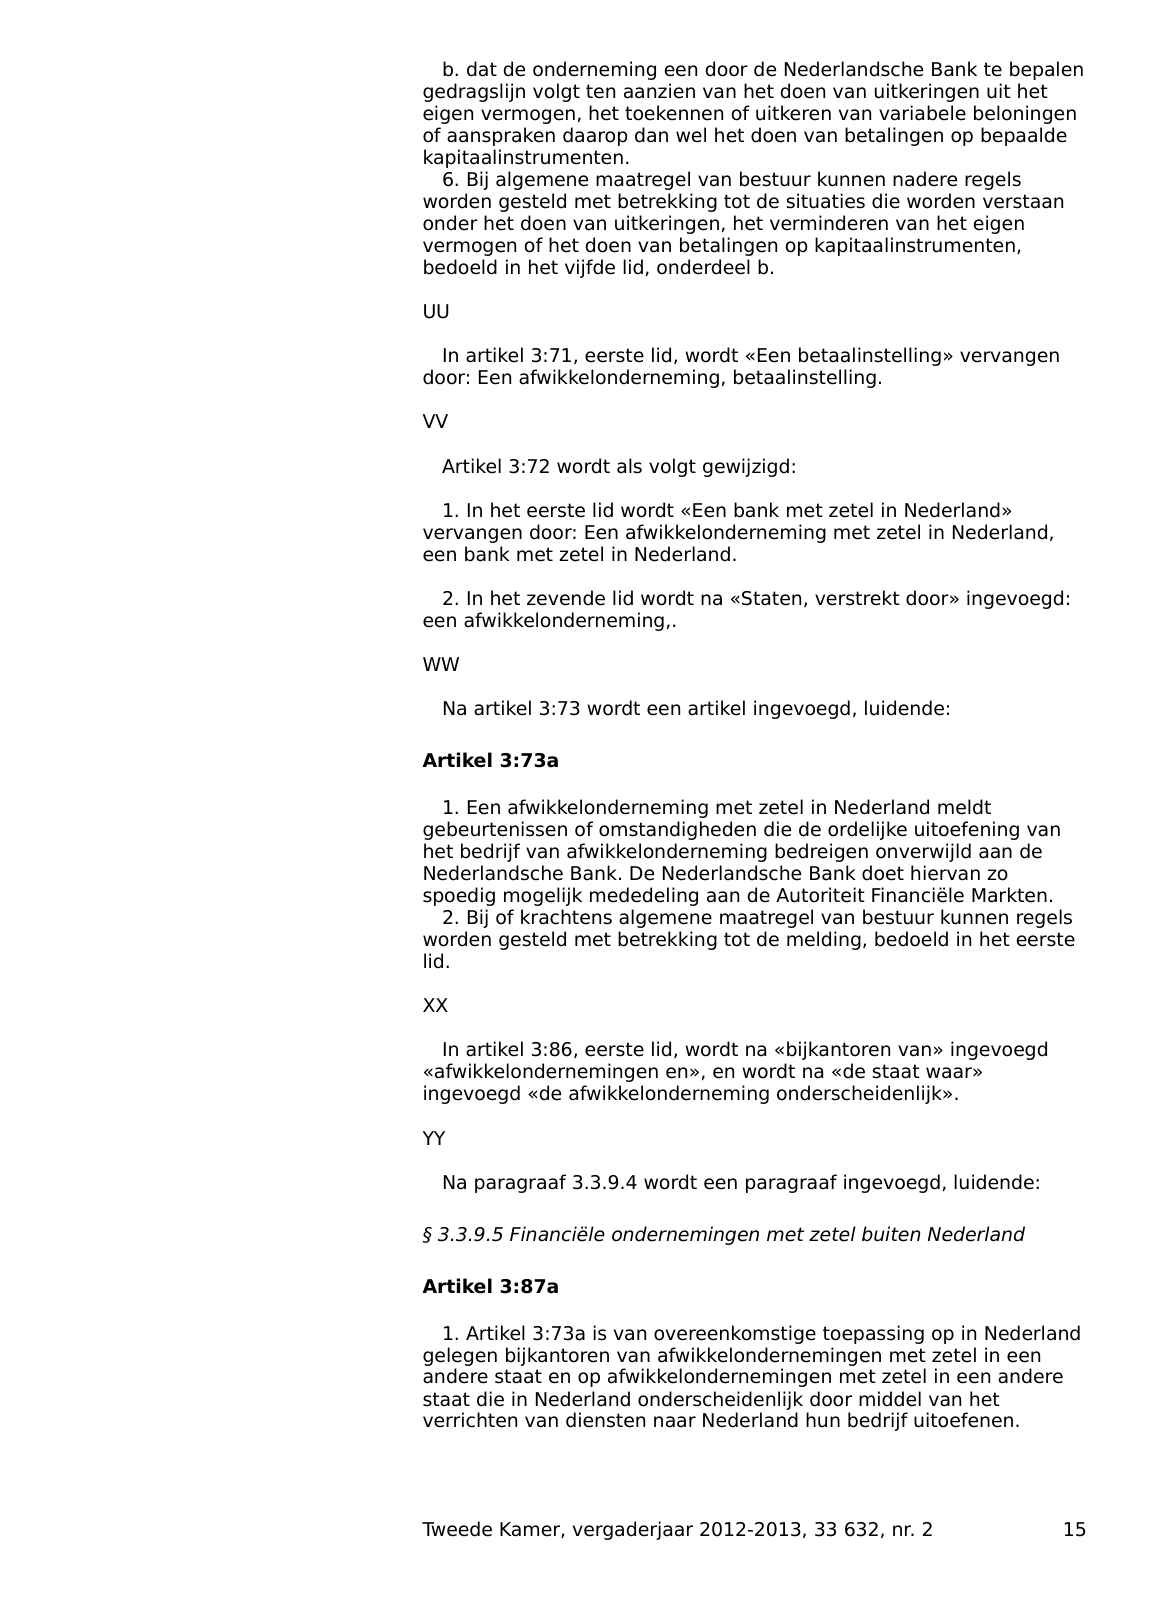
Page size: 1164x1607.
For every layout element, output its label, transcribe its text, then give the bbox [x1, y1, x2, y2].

text Na paragraaf 3.3.9.4 wordt een paragraaf ingevoegd, luidende: [422, 1172, 1087, 1193]
text 1. Artikel 3:73a is van overeenkomstige toepassing op in Nederland gelegen bijkantoren van afwikkelondernemingen met zetel in een andere staat en op afwikkelondernemingen met zetel in een andere staat die in Nederland onderscheidenlijk door middel van het verrichten van diensten naar Nederland hun bedrijf uitoefenen. [422, 1322, 1087, 1432]
text In artikel 3:86, eerste lid, wordt na «bijkantoren van» ingevoegd «afwikkelondernemingen en», en wordt na «de staat waar» ingevoegd «de afwikkelonderneming onderscheidenlijk». [422, 1039, 1087, 1105]
text 6. Bij algemene maatregel van bestuur kunnen nadere regels worden gesteld met betrekking tot de situaties die worden verstaan onder het doen van uitkeringen, het verminderen van het eigen vermogen of het doen van betalingen op kapitaalinstrumenten, bedoeld in het vijfde lid, onderdeel b. [422, 169, 1087, 279]
subtitle Artikel 3:73a [422, 750, 1087, 772]
text 1. In het eerste lid wordt «Een bank met zetel in Nederland» vervangen door: Een afwikkelonderneming met zetel in Nederland, een bank met zetel in Nederland. [422, 500, 1087, 566]
subtitle § 3.3.9.5 Financiële ondernemingen met zetel buiten Nederland [422, 1223, 1087, 1246]
text XX [422, 995, 1087, 1017]
text 2. In het zevende lid wordt na «Staten, verstrekt door» ingevoegd: een afwikkelonderneming,. [422, 588, 1087, 632]
text Artikel 3:72 wordt als volgt gewijzigd: [422, 456, 1087, 477]
text UU [422, 301, 1087, 323]
text b. dat de onderneming een door de Nederlandsche Bank te bepalen gedragslijn volgt ten aanzien van het doen van uitkeringen uit het eigen vermogen, het toekennen of uitkeren van variabele beloningen of aanspraken daarop dan wel het doen van betalingen op bepaalde kapitaalinstrumenten. [422, 59, 1087, 169]
text Na artikel 3:73 wordt een artikel ingevoegd, luidende: [422, 698, 1087, 720]
text VV [422, 411, 1087, 433]
text WW [422, 654, 1087, 676]
text 2. Bij of krachtens algemene maatregel van bestuur kunnen regels worden gesteld met betrekking tot de melding, bedoeld in het eerste lid. [422, 907, 1087, 973]
text 1. Een afwikkelonderneming met zetel in Nederland meldt gebeurtenissen of omstandigheden die de ordelijke uitoefening van het bedrijf van afwikkelonderneming bedreigen onverwijld aan de Nederlandsche Bank. De Nederlandsche Bank doet hiervan zo spoedig mogelijk mededeling aan de Autoriteit Financiële Markten. [422, 797, 1087, 907]
text In artikel 3:71, eerste lid, wordt «Een betaalinstelling» vervangen door: Een afwikkelonderneming, betaalinstelling. [422, 345, 1087, 389]
text YY [422, 1127, 1087, 1149]
subtitle Artikel 3:87a [422, 1276, 1087, 1297]
